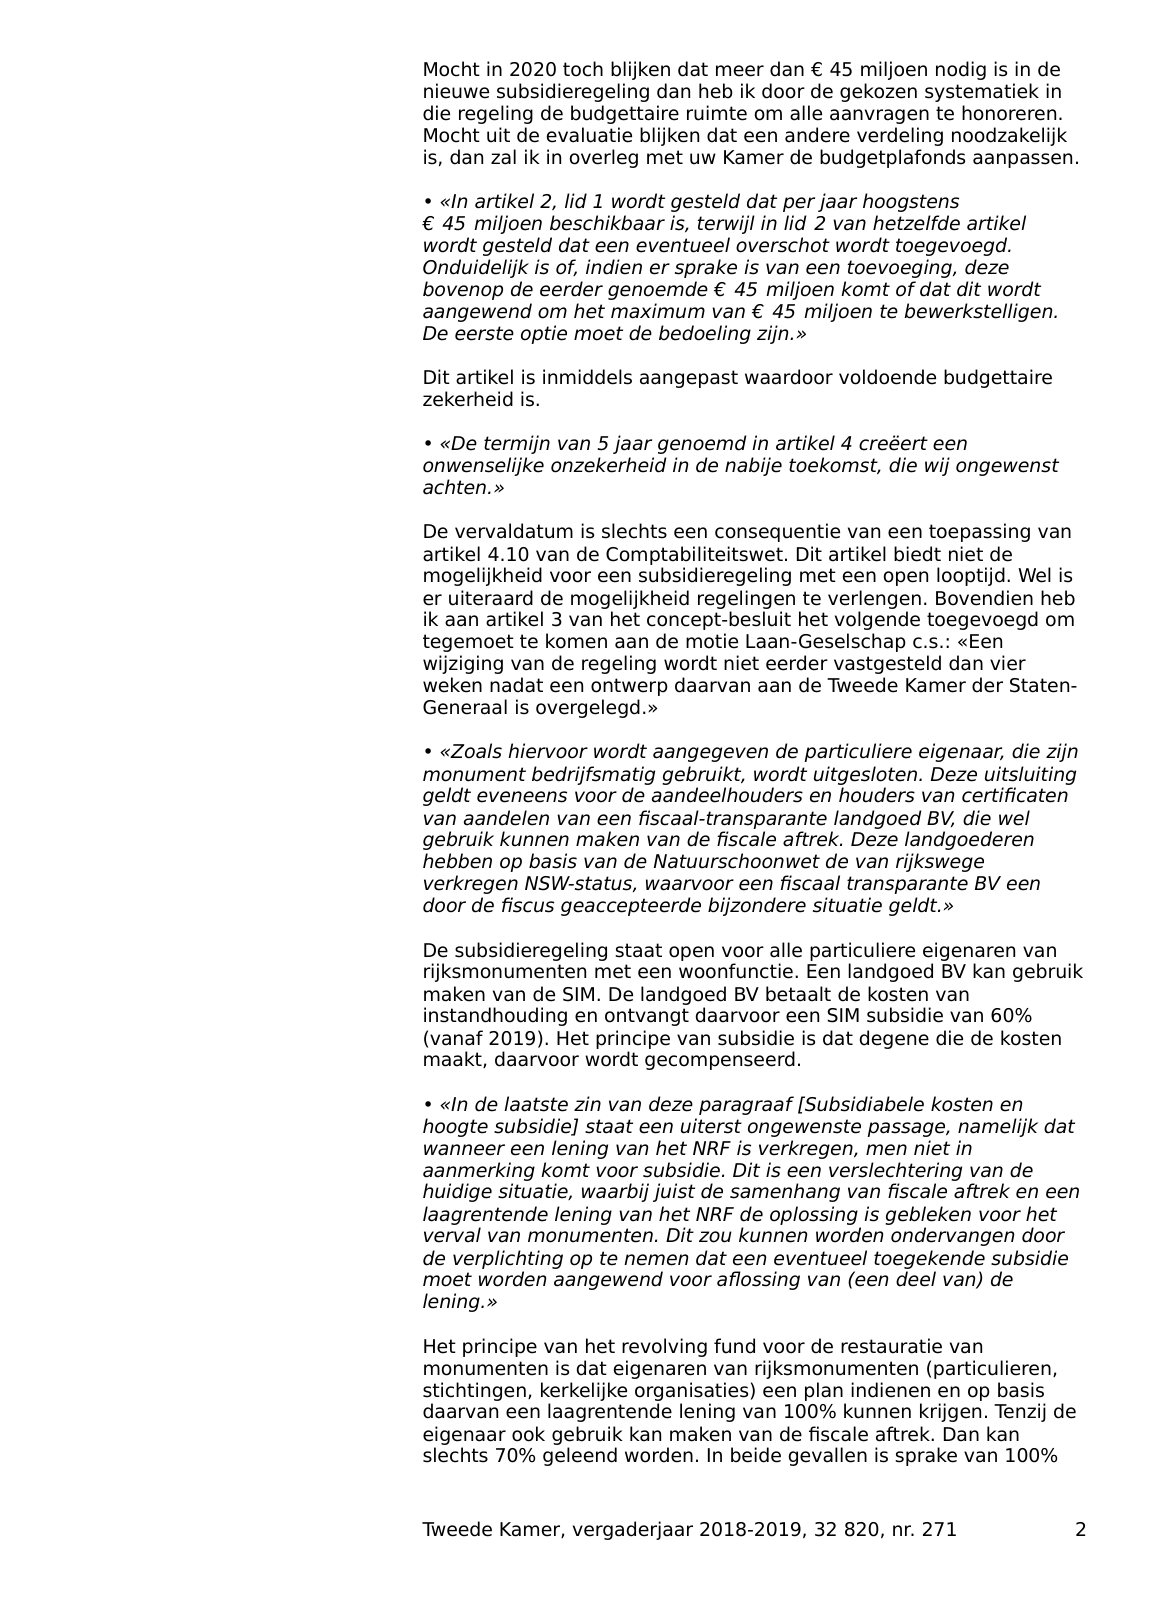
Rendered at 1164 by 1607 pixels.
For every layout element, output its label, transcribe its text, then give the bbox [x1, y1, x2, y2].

text Het principe van het revolving fund voor de restauratie van monumenten is dat eigenaren van rijksmonumenten (particulieren, stichtingen, kerkelijke organisaties) een plan indienen en op basis daarvan een laagrentende lening van 100% kunnen krijgen. Tenzij de eigenaar ook gebruik kan maken van de fiscale aftrek. Dan kan slechts 70% geleend worden. In beide gevallen is sprake van 100% [422, 1336, 1087, 1467]
subtitle • «In de laatste zin van deze paragraaf [Subsidiabele kosten en hoogte subsidie] staat een uiterst ongewenste passage, namelijk dat wanneer een lening van het NRF is verkregen, men niet in aanmerking komt voor subsidie. Dit is een verslechtering van de huidige situatie, waarbij juist de samenhang van fiscale aftrek en een laagrentende lening van het NRF de oplossing is gebleken voor het verval van monumenten. Dit zou kunnen worden ondervangen door de verplichting op te nemen dat een eventueel toegekende subsidie moet worden aangewend voor aflossing van (een deel van) de lening.» [422, 1093, 1087, 1313]
text Dit artikel is inmiddels aangepast waardoor voldoende budgettaire zekerheid is. [422, 367, 1087, 411]
subtitle • «De termijn van 5 jaar genoemd in artikel 4 creëert een onwenselijke onzekerheid in de nabije toekomst, die wij ongewenst achten.» [422, 433, 1087, 499]
subtitle • «In artikel 2, lid 1 wordt gesteld dat per jaar hoogstens € 45 miljoen beschikbaar is, terwijl in lid 2 van hetzelfde artikel wordt gesteld dat een eventueel overschot wordt toegevoegd. Onduidelijk is of, indien er sprake is van een toevoeging, deze bovenop de eerder genoemde € 45 miljoen komt of dat dit wordt aangewend om het maximum van € 45 miljoen te bewerkstelligen. De eerste optie moet de bedoeling zijn.» [422, 191, 1087, 345]
subtitle • «Zoals hiervoor wordt aangegeven de particuliere eigenaar, die zijn monument bedrijfsmatig gebruikt, wordt uitgesloten. Deze uitsluiting geldt eveneens voor de aandeelhouders en houders van certificaten van aandelen van een fiscaal-transparante landgoed BV, die wel gebruik kunnen maken van de fiscale aftrek. Deze landgoederen hebben op basis van de Natuurschoonwet de van rijkswege verkregen NSW-status, waarvoor een fiscaal transparante BV een door de fiscus geaccepteerde bijzondere situatie geldt.» [422, 741, 1087, 917]
text De subsidieregeling staat open voor alle particuliere eigenaren van rijksmonumenten met een woonfunctie. Een landgoed BV kan gebruik maken van de SIM. De landgoed BV betaalt de kosten van instandhouding en ontvangt daarvoor een SIM subsidie van 60% (vanaf 2019). Het principe van subsidie is dat degene die de kosten maakt, daarvoor wordt gecompenseerd. [422, 939, 1087, 1071]
text De vervaldatum is slechts een consequentie van een toepassing van artikel 4.10 van de Comptabiliteitswet. Dit artikel biedt niet de mogelijkheid voor een subsidieregeling met een open looptijd. Wel is er uiteraard de mogelijkheid regelingen te verlengen. Bovendien heb ik aan artikel 3 van het concept-besluit het volgende toegevoegd om tegemoet te komen aan de motie Laan-Geselschap c.s.: «Een wijziging van de regeling wordt niet eerder vastgesteld dan vier weken nadat een ontwerp daarvan aan de Tweede Kamer der Staten-Generaal is overgelegd.» [422, 521, 1087, 719]
text Mocht in 2020 toch blijken dat meer dan € 45 miljoen nodig is in de nieuwe subsidieregeling dan heb ik door de gekozen systematiek in die regeling de budgettaire ruimte om alle aanvragen te honoreren. Mocht uit de evaluatie blijken dat een andere verdeling noodzakelijk is, dan zal ik in overleg met uw Kamer de budgetplafonds aanpassen. [422, 59, 1087, 169]
